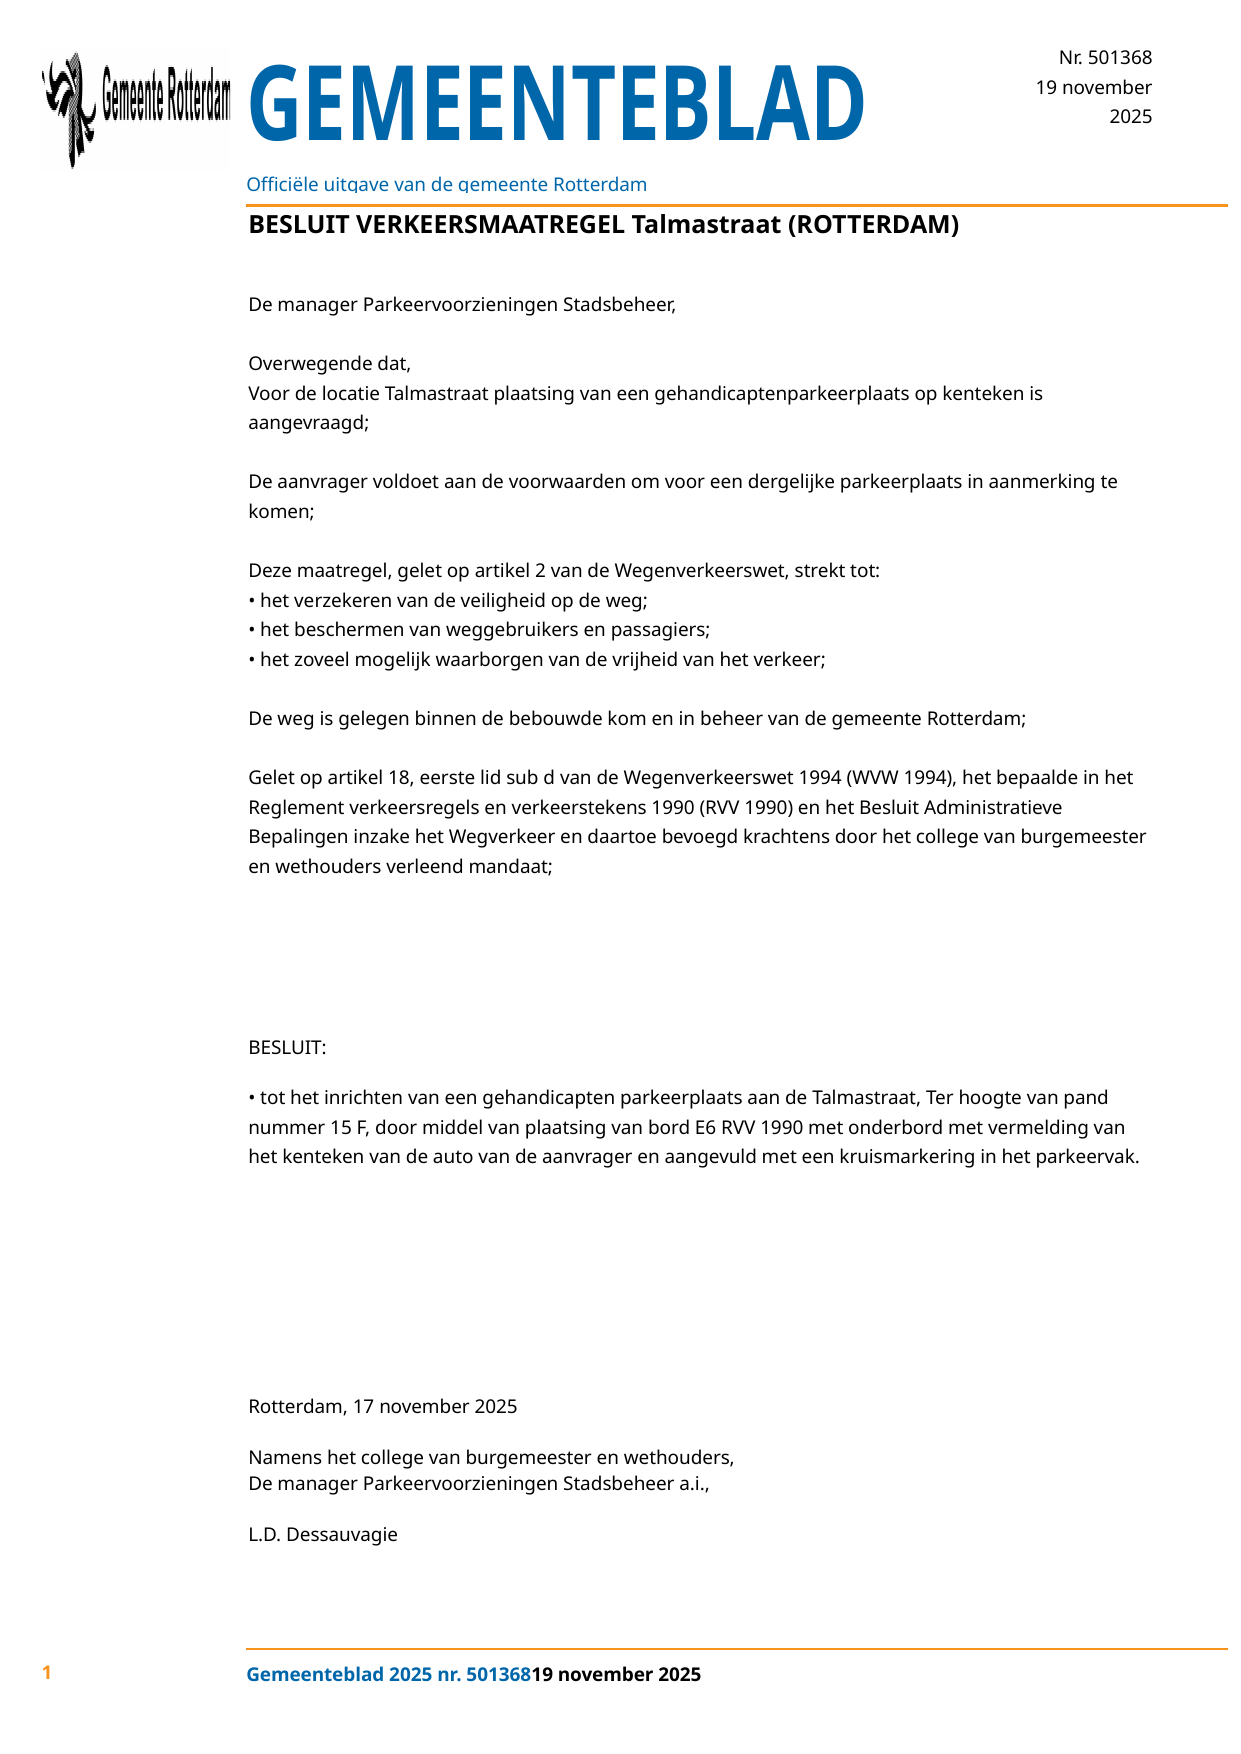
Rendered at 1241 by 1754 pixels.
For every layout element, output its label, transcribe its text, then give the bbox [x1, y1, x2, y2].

text De manager Parkeervoorzieningen Stadsbeheer a.i., [248, 1470, 1152, 1496]
text BESLUIT: [248, 1034, 1152, 1060]
text Namens het college van burgemeester en wethouders, [248, 1444, 1152, 1470]
text De manager Parkeervoorzieningen Stadsbeheer, [248, 291, 1152, 317]
text • het verzekeren van de veiligheid op de weg; [248, 587, 1152, 613]
text • het beschermen van weggebruikers en passagiers; [248, 616, 1152, 642]
text Overwegende dat, [248, 350, 1152, 376]
text Deze maatregel, gelet op artikel 2 van de Wegenverkeerswet, strekt tot: [248, 557, 1152, 583]
text • het zoveel mogelijk waarborgen van de vrijheid van het verkeer; [248, 646, 1152, 672]
text L.D. Dessauvagie [248, 1522, 1152, 1547]
text • tot het inrichten van een gehandicapten parkeerplaats aan de Talmastraat, Ter hoogte van pand nummer 15 F, door middel van plaatsing van bord E6 RVV 1990 met onderbord met vermelding van het kenteken van de auto van de aanvrager en aangevuld met een kruismarkering in het parkeervak. [248, 1084, 1152, 1169]
text Voor de locatie Talmastraat plaatsing van een gehandicaptenparkeerplaats op kenteken is aangevraagd; [248, 380, 1152, 435]
text De aanvrager voldoet aan de voorwaarden om voor een dergelijke parkeerplaats in aanmerking te komen; [248, 468, 1152, 524]
text Rotterdam, 17 november 2025 [248, 1393, 1152, 1419]
text De weg is gelegen binnen de bebouwde kom en in beheer van de gemeente Rotterdam; [248, 705, 1152, 731]
picture [41, 47, 231, 172]
text Gelet op artikel 18, eerste lid sub d van de Wegenverkeerswet 1994 (WVW 1994), het bepaalde in het Reglement verkeersregels en verkeerstekens 1990 (RVV 1990) en het Besluit Administratieve Bepalingen inzake het Wegverkeer en daartoe bevoegd krachtens door het college van burgemeester en wethouders verleend mandaat; [248, 764, 1152, 879]
text BESLUIT VERKEERSMAATREGEL Talmastraat (ROTTERDAM) [248, 207, 1152, 241]
